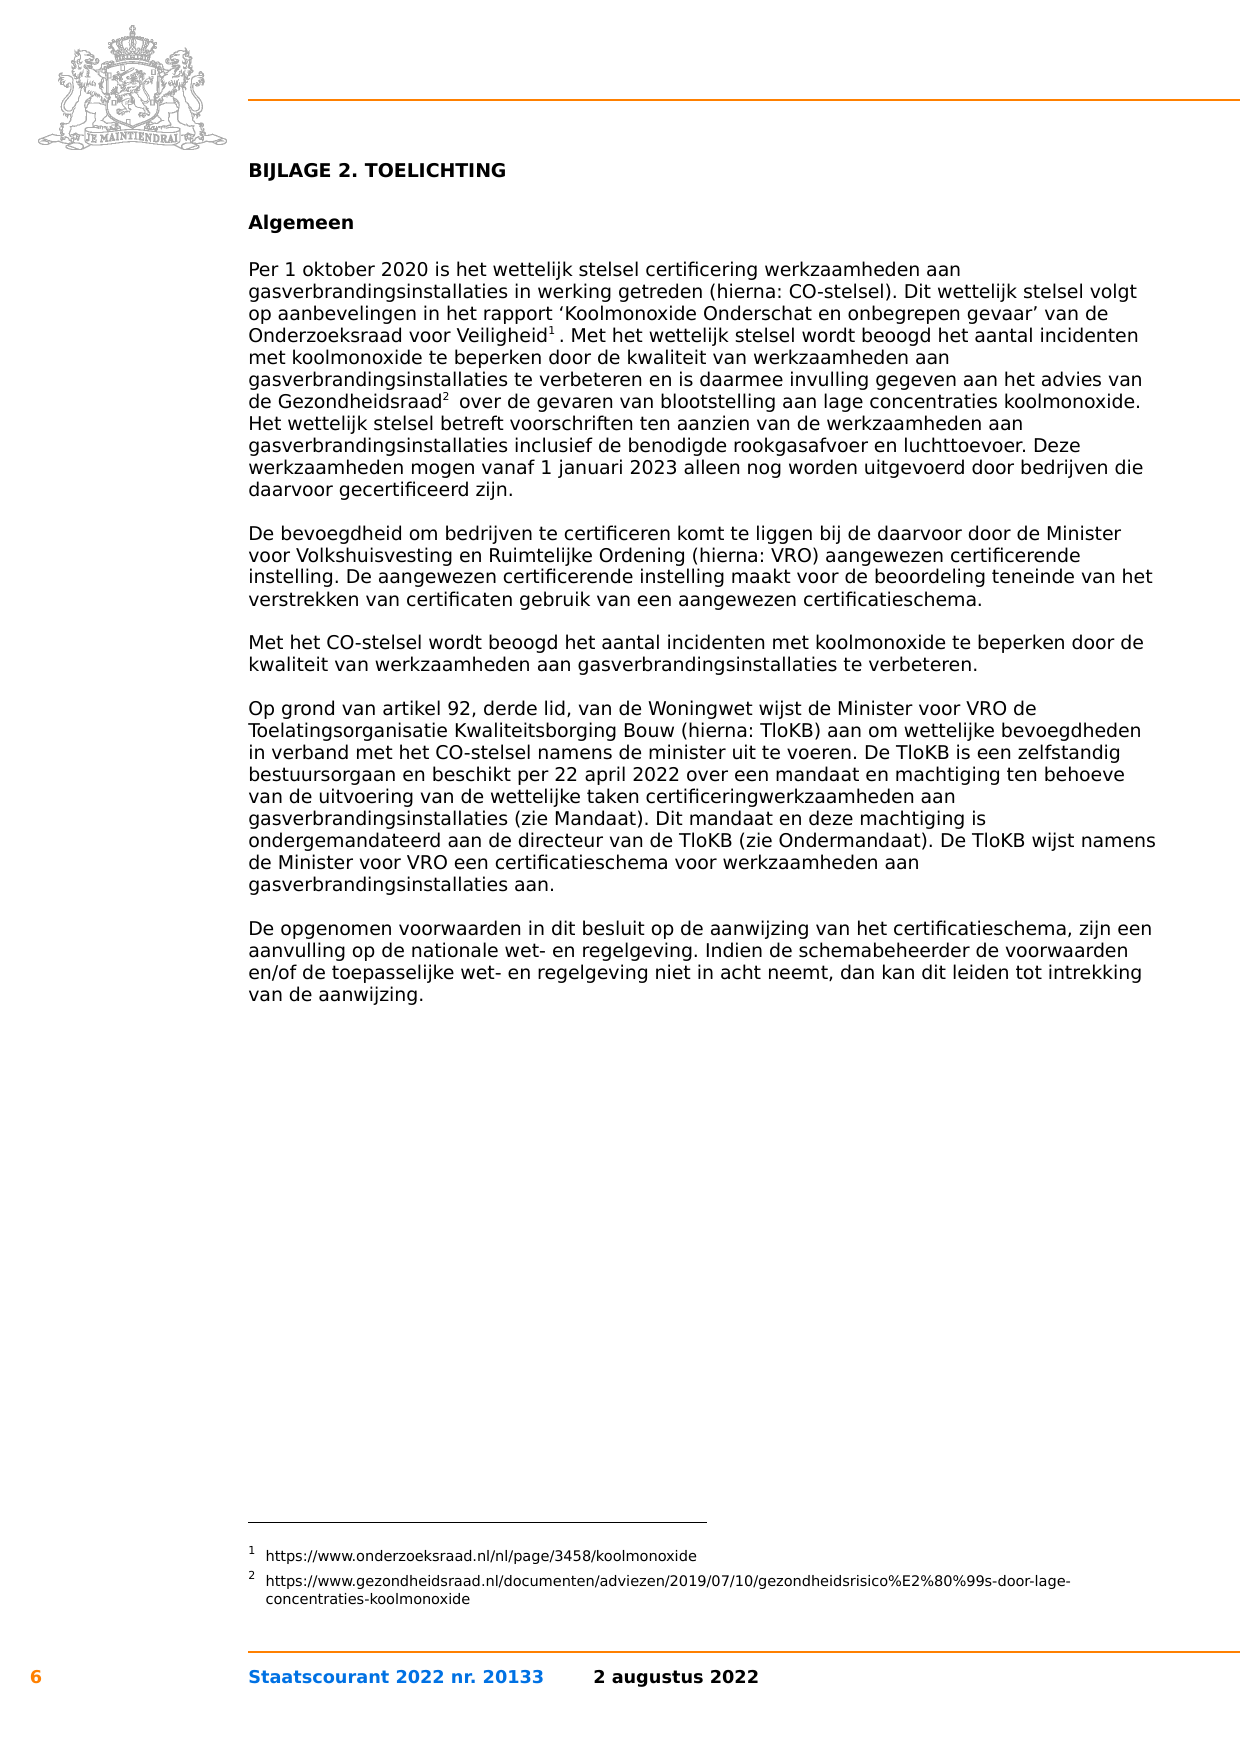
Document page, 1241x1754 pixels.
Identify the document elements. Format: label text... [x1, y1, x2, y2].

subtitle Algemeen [248, 212, 1163, 234]
text Met het CO-stelsel wordt beoogd het aantal incidenten met koolmonoxide te beperken door de kwaliteit van werkzaamheden aan gasverbrandingsinstallaties te verbeteren. [248, 632, 1163, 676]
subtitle BIJLAGE 2. TOELICHTING [248, 160, 1163, 182]
text De bevoegdheid om bedrijven te certificeren komt te liggen bij de daarvoor door de Minister voor Volkshuisvesting en Ruimtelijke Ordening (hierna: VRO) aangewezen certificerende instelling. De aangewezen certificerende instelling maakt voor de beoordeling teneinde van het verstrekken van certificaten gebruik van een aangewezen certificatieschema. [248, 522, 1163, 610]
text Op grond van artikel 92, derde lid, van de Woningwet wijst de Minister voor VRO de Toelatingsorganisatie Kwaliteitsborging Bouw (hierna: TloKB) aan om wettelijke bevoegdheden in verband met het CO-stelsel namens de minister uit te voeren. De TloKB is een zelfstandig bestuursorgaan en beschikt per 22 april 2022 over een mandaat en machtiging ten behoeve van de uitvoering van de wettelijke taken certificeringwerkzaamheden aan gasverbrandingsinstallaties (zie Mandaat). Dit mandaat en deze machtiging is ondergemandateerd aan de directeur van de TloKB (zie Ondermandaat). De TloKB wijst namens de Minister voor VRO een certificatieschema voor werkzaamheden aan gasverbrandingsinstallaties aan. [248, 698, 1163, 896]
text https://www.gezondheidsraad.nl/documenten/adviezen/2019/07/10/gezondheidsrisico%E2%80%99s-door-lage-concentraties-koolmonoxide [248, 1569, 1163, 1608]
text De opgenomen voorwaarden in dit besluit op de aanwijzing van het certificatieschema, zijn een aanvulling op de nationale wet- en regelgeving. Indien de schemabeheerder de voorwaarden en/of de toepasselijke wet- en regelgeving niet in acht neemt, dan kan dit leiden tot intrekking van de aanwijzing. [248, 918, 1163, 1006]
text Per 1 oktober 2020 is het wettelijk stelsel certificering werkzaamheden aan gasverbrandingsinstallaties in werking getreden (hierna: CO-stelsel). Dit wettelijk stelsel volgt op aanbevelingen in het rapport ‘Koolmonoxide Onderschat en onbegrepen gevaar’ van de Onderzoeksraad voor Veiligheid. Met het wettelijk stelsel wordt beoogd het aantal incidenten met koolmonoxide te beperken door de kwaliteit van werkzaamheden aan gasverbrandingsinstallaties te verbeteren en is daarmee invulling gegeven aan het advies van de Gezondheidsraad over de gevaren van blootstelling aan lage concentraties koolmonoxide. Het wettelijk stelsel betreft voorschriften ten aanzien van de werkzaamheden aan gasverbrandingsinstallaties inclusief de benodigde rookgasafvoer en luchttoevoer. Deze werkzaamheden mogen vanaf 1 januari 2023 alleen nog worden uitgevoerd door bedrijven die daarvoor gecertificeerd zijn. [248, 259, 1163, 501]
text https://www.onderzoeksraad.nl/nl/page/3458/koolmonoxide [248, 1544, 1163, 1566]
picture [38, 25, 227, 150]
